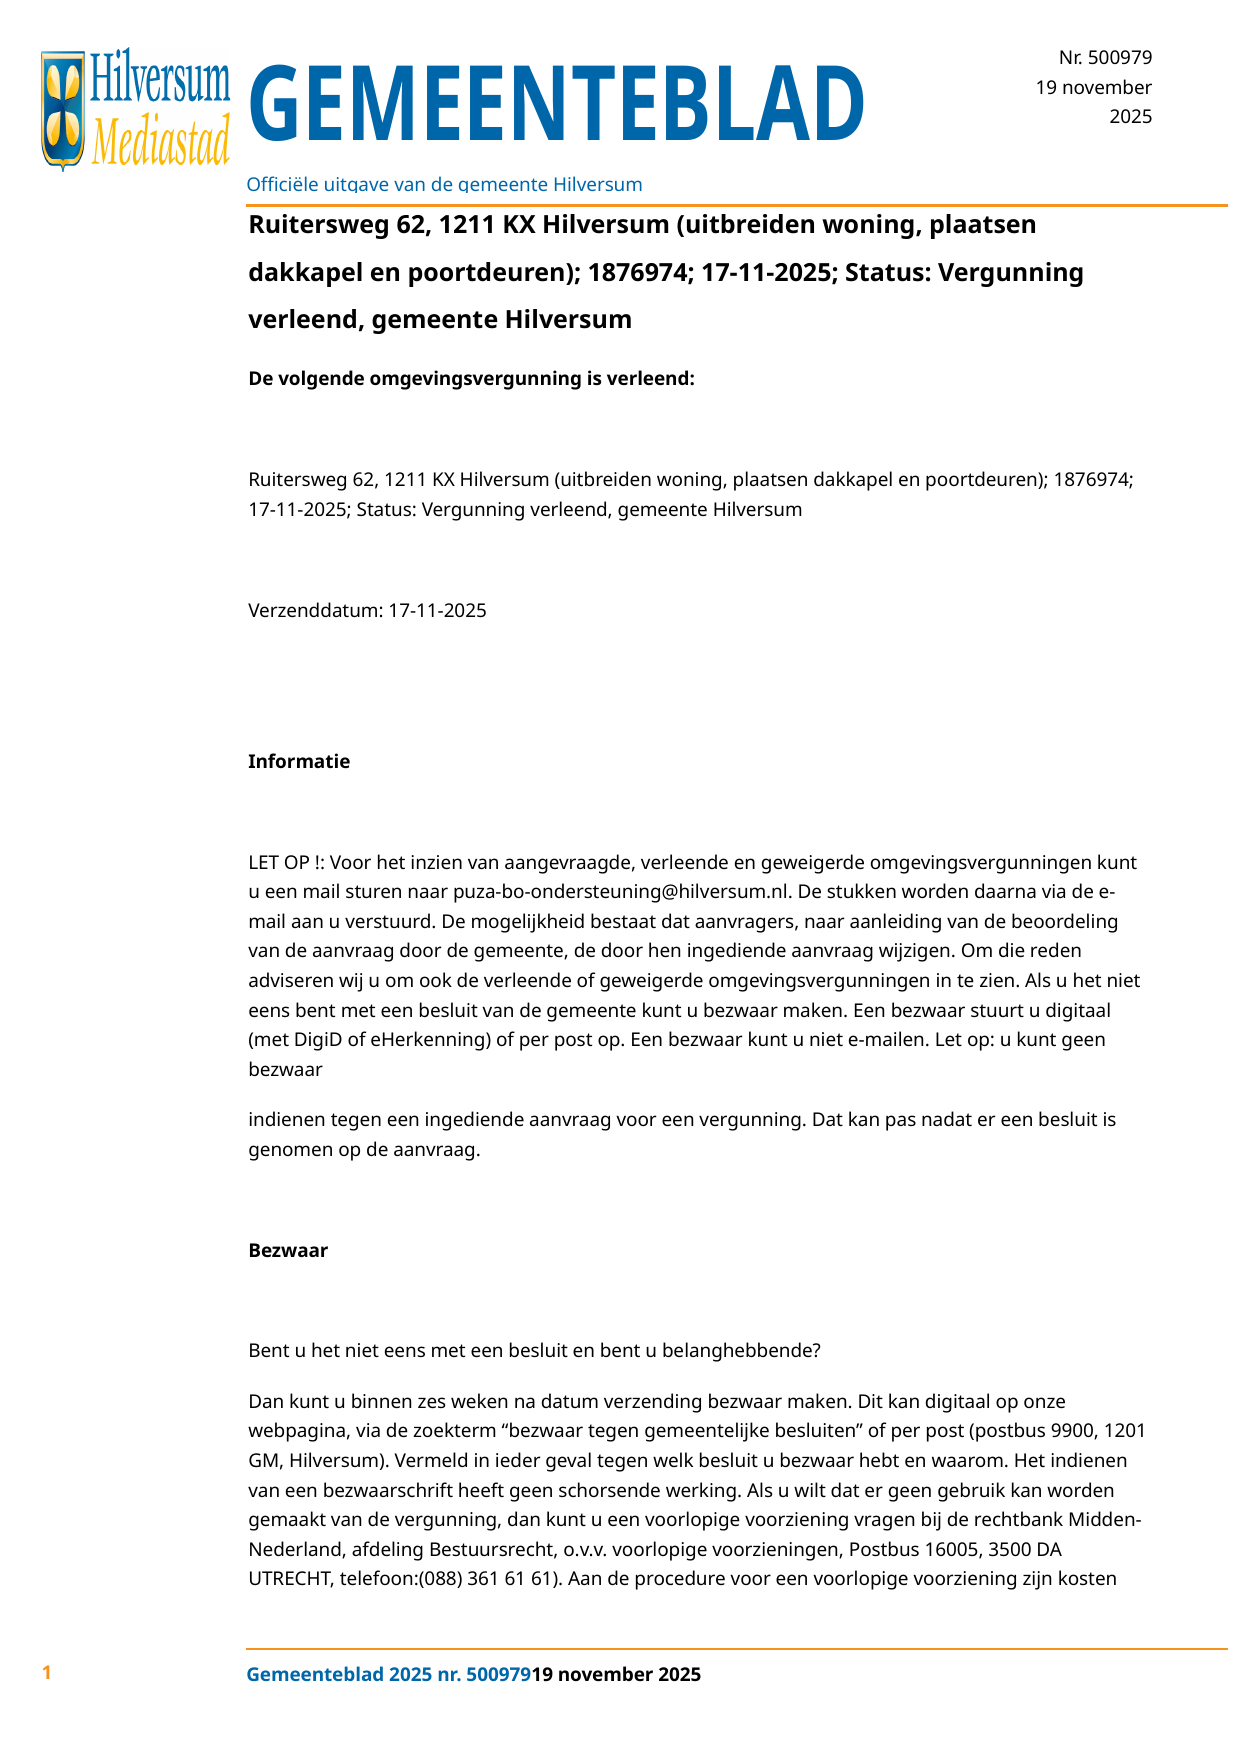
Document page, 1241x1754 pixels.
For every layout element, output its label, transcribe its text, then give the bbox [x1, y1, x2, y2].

text Informatie [248, 748, 1152, 774]
text LET OP !: Voor het inzien van aangevraagde, verleende en geweigerde omgevingsvergunningen kunt u een mail sturen naar puza-bo-ondersteuning@hilversum.nl. De stukken worden daarna via de e-mail aan u verstuurd. De mogelijkheid bestaat dat aanvragers, naar aanleiding van de beoordeling van de aanvraag door de gemeente, de door hen ingediende aanvraag wijzigen. Om die reden adviseren wij u om ook de verleende of geweigerde omgevingsvergunningen in te zien. Als u het niet eens bent met een besluit van de gemeente kunt u bezwaar maken. Een bezwaar stuurt u digitaal (met DigiD of eHerkenning) of per post op. Een bezwaar kunt u niet e-mailen. Let op: u kunt geen bezwaar [248, 849, 1152, 1082]
text Dan kunt u binnen zes weken na datum verzending bezwaar maken. Dit kan digitaal op onze webpagina, via de zoekterm “bezwaar tegen gemeentelijke besluiten” of per post (postbus 9900, 1201 GM, Hilversum). Vermeld in ieder geval tegen welk besluit u bezwaar hebt en waarom. Het indienen van een bezwaarschrift heeft geen schorsende werking. Als u wilt dat er geen gebruik kan worden gemaakt van de vergunning, dan kunt u een voorlopige voorziening vragen bij de rechtbank Midden-Nederland, afdeling Bestuursrecht, o.v.v. voorlopige voorzieningen, Postbus 16005, 3500 DA UTRECHT, telefoon:(088) 361 61 61). Aan de procedure voor een voorlopige voorziening zijn kosten [248, 1388, 1152, 1591]
text indienen tegen een ingediende aanvraag voor een vergunning. Dat kan pas nadat er een besluit is genomen op de aanvraag. [248, 1106, 1152, 1162]
text Verzenddatum: 17-11-2025 [248, 597, 1152, 622]
text Ruitersweg 62, 1211 KX Hilversum (uitbreiden woning, plaatsen dakkapel en poortdeuren); 1876974; 17-11-2025; Status: Vergunning verleend, gemeente Hilversum [248, 466, 1152, 522]
picture [41, 47, 231, 172]
text Bezwaar [248, 1237, 1152, 1262]
text De volgende omgevingsvergunning is verleend: [248, 366, 1152, 391]
text Ruitersweg 62, 1211 KX Hilversum (uitbreiden woning, plaatsen dakkapel en poortdeuren); 1876974; 17-11-2025; Status: Vergunning verleend, gemeente Hilversum [248, 207, 1152, 336]
text Bent u het niet eens met een besluit en bent u belanghebbende? [248, 1338, 1152, 1363]
